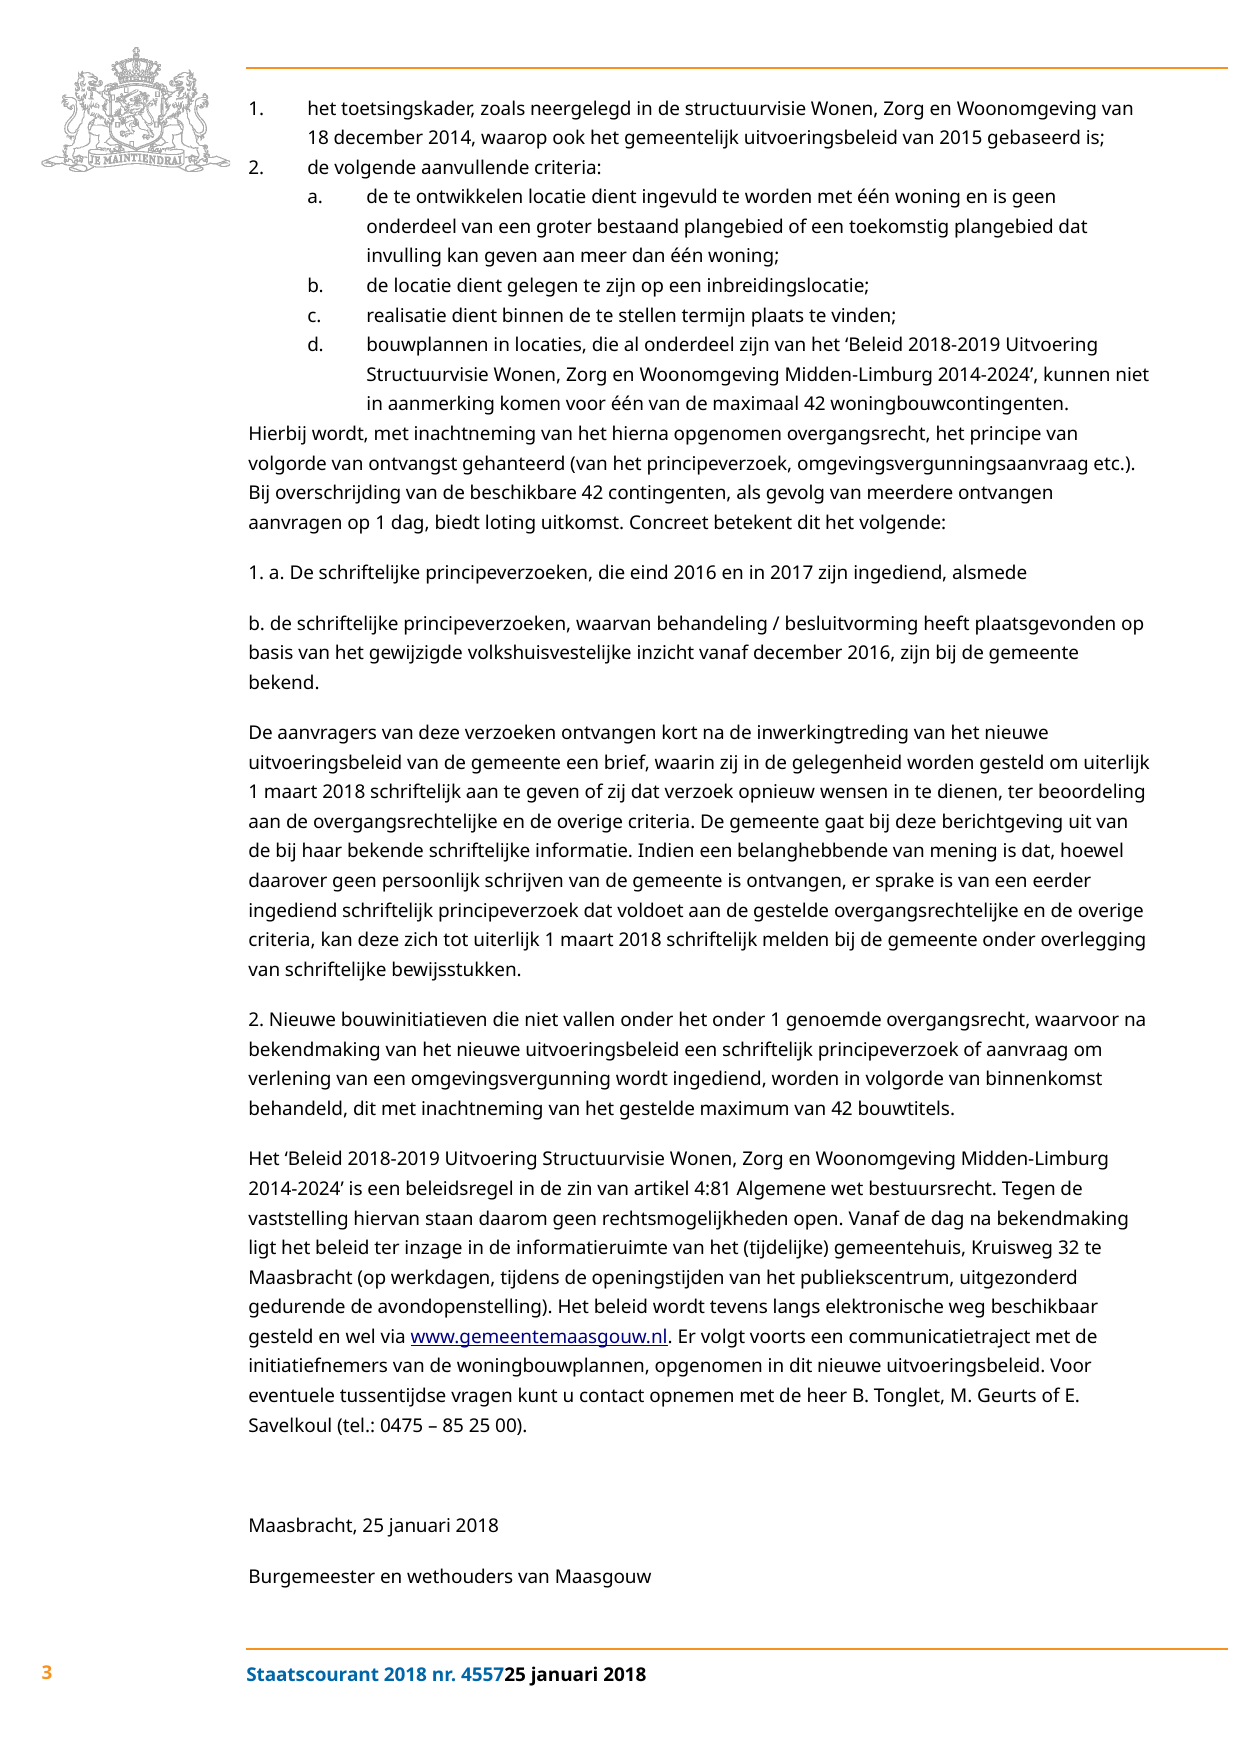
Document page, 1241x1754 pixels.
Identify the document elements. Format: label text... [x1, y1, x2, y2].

picture [41, 47, 231, 172]
list het toetsingskader, zoals neergelegd in de structuurvisie Wonen, Zorg en Woonomgeving van 18 december 2014, waarop ook het gemeentelijk uitvoeringsbeleid van 2015 gebaseerd is; [248, 95, 1152, 150]
text Maasbracht, 25 januari 2018 [248, 1513, 1152, 1538]
text Burgemeester en wethouders van Maasgouw [248, 1563, 1152, 1589]
text Het ‘Beleid 2018-2019 Uitvoering Structuurvisie Wonen, Zorg en Woonomgeving Midden-Limburg 2014-2024’ is een beleidsregel in de zin van artikel 4:81 Algemene wet bestuursrecht. Tegen de vaststelling hiervan staan daarom geen rechtsmogelijkheden open. Vanaf de dag na bekendmaking ligt het beleid ter inzage in de informatieruimte van het (tijdelijke) gemeentehuis, Kruisweg 32 te Maasbracht (op werkdagen, tijdens de openingstijden van het publiekscentrum, uitgezonderd gedurende de avondopenstelling). Het beleid wordt tevens langs elektronische weg beschikbaar gesteld en wel via www.gemeentemaasgouw.nl. Er volgt voorts een communicatietraject met de initiatiefnemers van de woningbouwplannen, opgenomen in dit nieuwe uitvoeringsbeleid. Voor eventuele tussentijdse vragen kunt u contact opnemen met de heer B. Tonglet, M. Geurts of E. Savelkoul (tel.: 0475 – 85 25 00). [248, 1146, 1152, 1438]
list de te ontwikkelen locatie dient ingevuld te worden met één woning en is geen onderdeel van een groter bestaand plangebied of een toekomstig plangebied dat invulling kan geven aan meer dan één woning; [307, 183, 1152, 268]
list de volgende aanvullende criteria: [248, 154, 1152, 180]
text Hierbij wordt, met inachtneming van het hierna opgenomen overgangsrecht, het principe van volgorde van ontvangst gehanteerd (van het principeverzoek, omgevingsvergunningsaanvraag etc.). Bij overschrijding van de beschikbare 42 contingenten, als gevolg van meerdere ontvangen aanvragen op 1 dag, biedt loting uitkomst. Concreet betekent dit het volgende: [248, 420, 1152, 535]
text b. de schriftelijke principeverzoeken, waarvan behandeling / besluitvorming heeft plaatsgevonden op basis van het gewijzigde volkshuisvestelijke inzicht vanaf december 2016, zijn bij de gemeente bekend. [248, 610, 1152, 695]
list de locatie dient gelegen te zijn op een inbreidingslocatie; [307, 272, 1152, 298]
text De aanvragers van deze verzoeken ontvangen kort na de inwerkingtreding van het nieuwe uitvoeringsbeleid van de gemeente een brief, waarin zij in de gelegenheid worden gesteld om uiterlijk 1 maart 2018 schriftelijk aan te geven of zij dat verzoek opnieuw wensen in te dienen, ter beoordeling aan de overgangsrechtelijke en de overige criteria. De gemeente gaat bij deze berichtgeving uit van de bij haar bekende schriftelijke informatie. Indien een belanghebbende van mening is dat, hoewel daarover geen persoonlijk schrijven van de gemeente is ontvangen, er sprake is van een eerder ingediend schriftelijk principeverzoek dat voldoet aan de gestelde overgangsrechtelijke en de overige criteria, kan deze zich tot uiterlijk 1 maart 2018 schriftelijk melden bij de gemeente onder overlegging van schriftelijke bewijsstukken. [248, 719, 1152, 982]
text 2. Nieuwe bouwinitiatieven die niet vallen onder het onder 1 genoemde overgangsrecht, waarvoor na bekendmaking van het nieuwe uitvoeringsbeleid een schriftelijk principeverzoek of aanvraag om verlening van een omgevingsvergunning wordt ingediend, worden in volgorde van binnenkomst behandeld, dit met inachtneming van het gestelde maximum van 42 bouwtitels. [248, 1006, 1152, 1121]
list realisatie dient binnen de te stellen termijn plaats te vinden; [307, 302, 1152, 328]
text 1. a. De schriftelijke principeverzoeken, die eind 2016 en in 2017 zijn ingediend, alsmede [248, 559, 1152, 585]
list bouwplannen in locaties, die al onderdeel zijn van het ‘Beleid 2018-2019 Uitvoering Structuurvisie Wonen, Zorg en Woonomgeving Midden-Limburg 2014-2024’, kunnen niet in aanmerking komen voor één van de maximaal 42 woningbouwcontingenten. [307, 331, 1152, 416]
